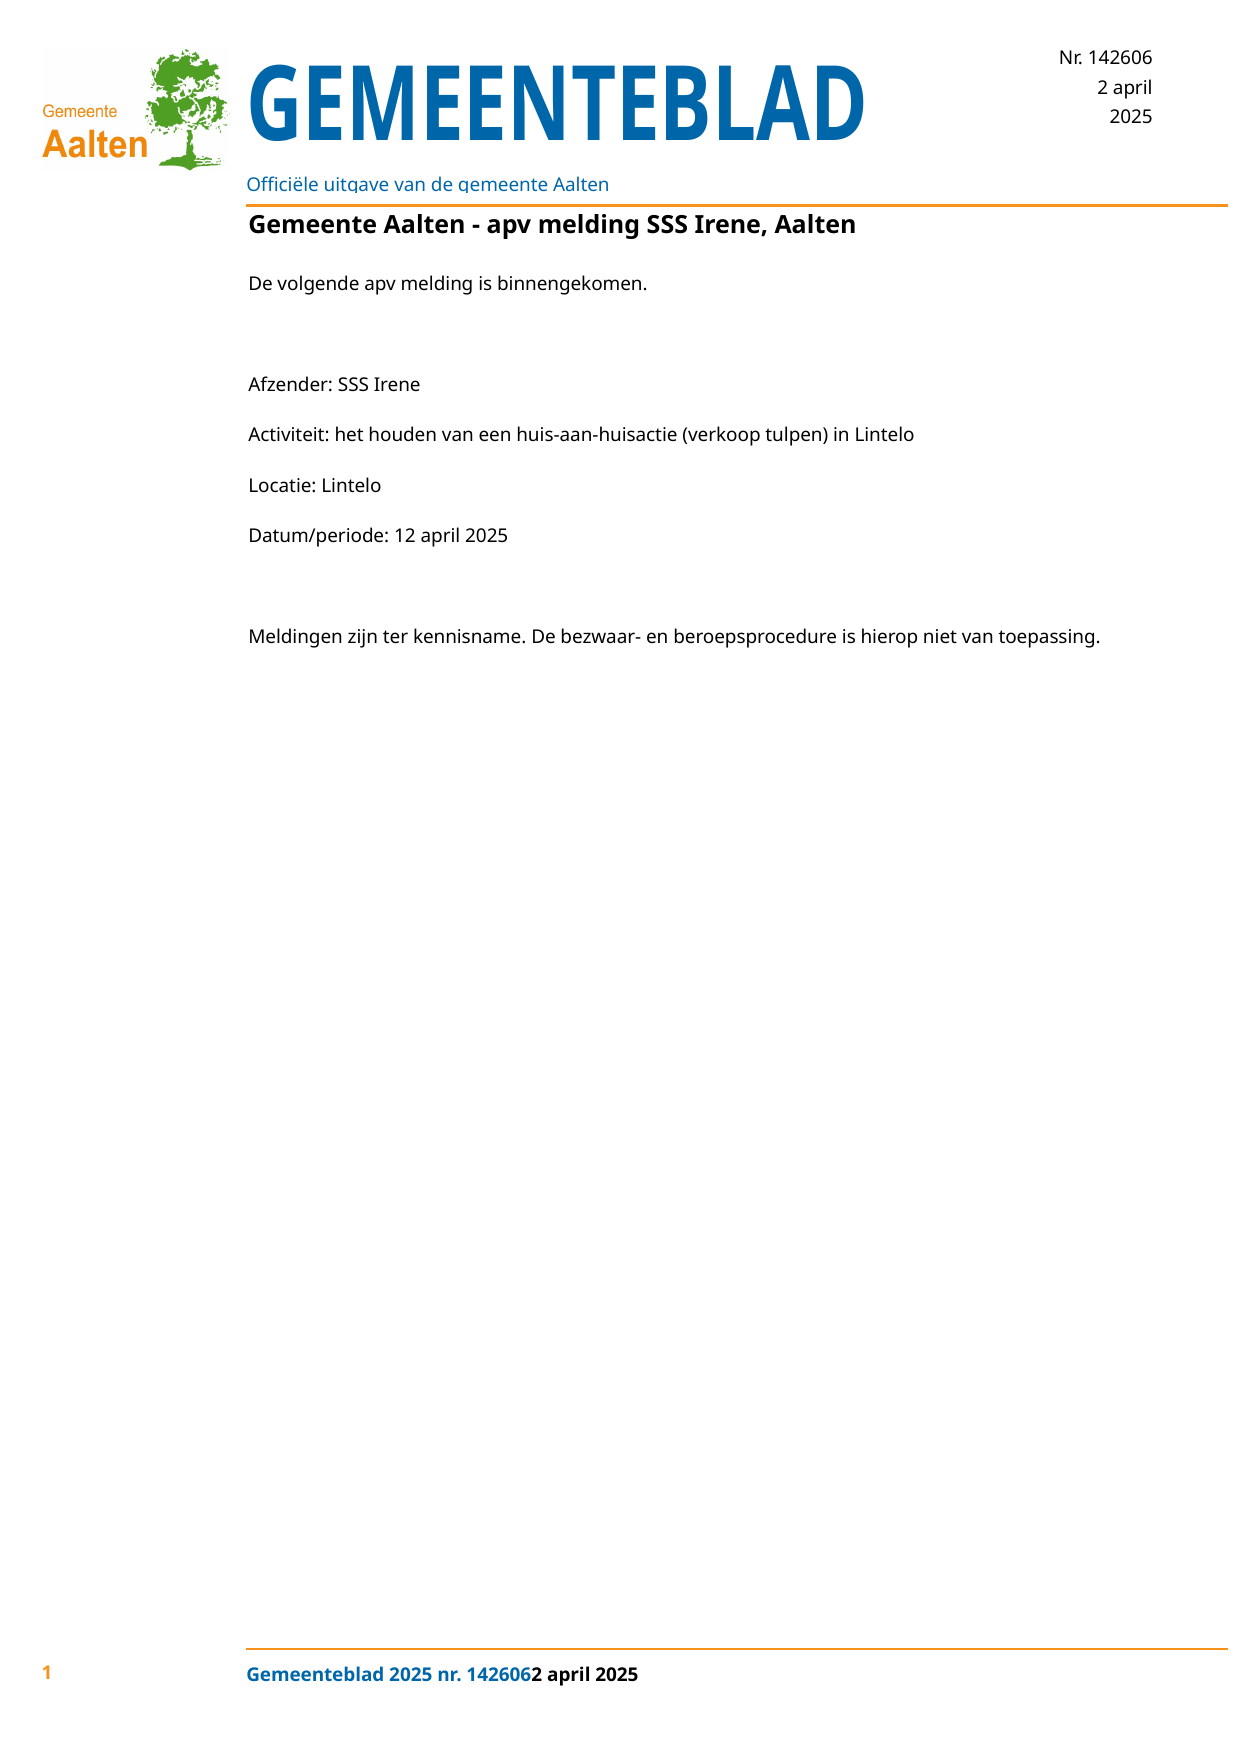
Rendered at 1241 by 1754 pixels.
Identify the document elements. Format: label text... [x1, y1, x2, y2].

text De volgende apv melding is binnengekomen. [248, 270, 1152, 296]
picture [41, 47, 231, 172]
text Activiteit: het houden van een huis-aan-huisactie (verkoop tulpen) in Lintelo [248, 422, 1152, 447]
text Locatie: Lintelo [248, 472, 1152, 498]
text Afzender: SSS Irene [248, 371, 1152, 397]
text Datum/periode: 12 april 2025 [248, 522, 1152, 548]
text Meldingen zijn ter kennisname. De bezwaar- en beroepsprocedure is hierop niet van toepassing. [248, 623, 1152, 649]
text Gemeente Aalten - apv melding SSS Irene, Aalten [248, 207, 1152, 241]
